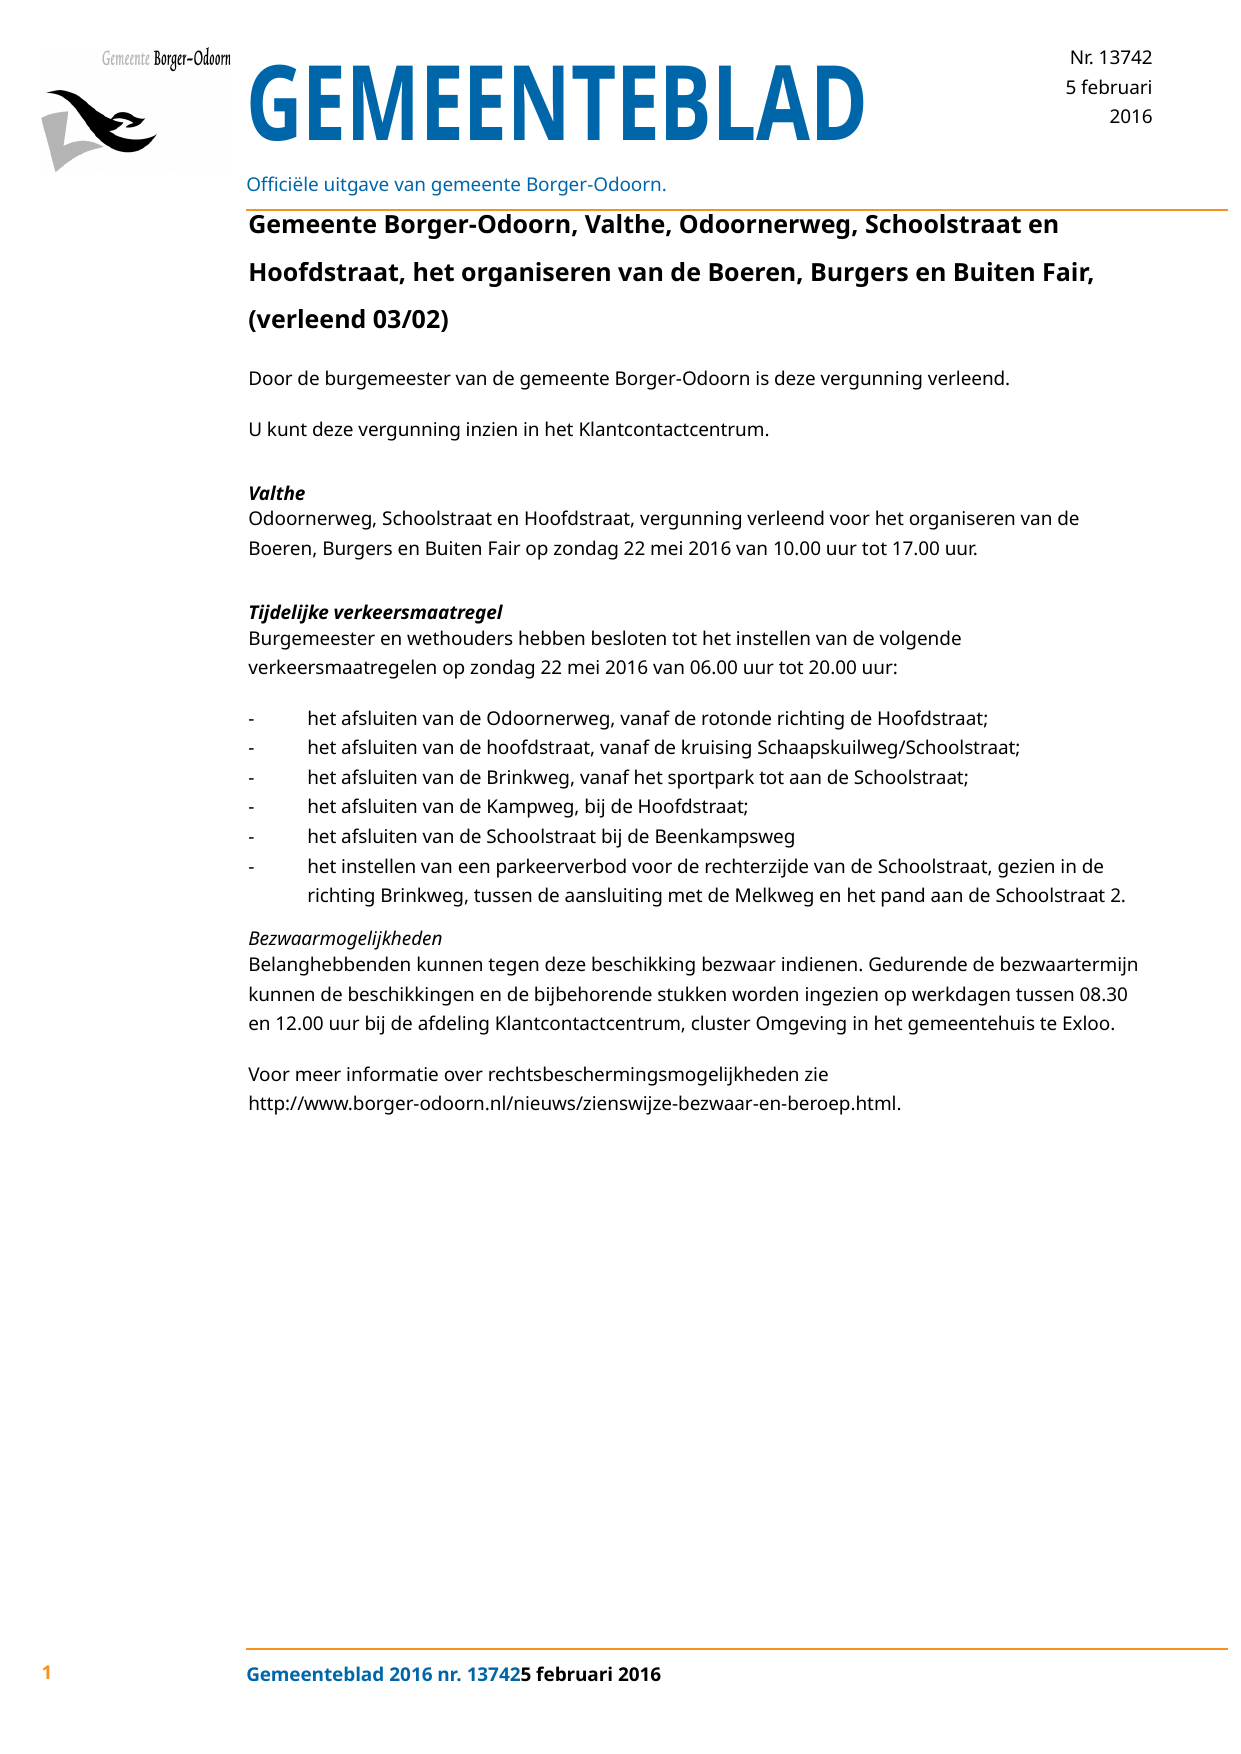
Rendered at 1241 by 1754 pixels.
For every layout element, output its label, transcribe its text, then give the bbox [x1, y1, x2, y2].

picture [41, 47, 231, 172]
list het afsluiten van de hoofdstraat, vanaf de kruising Schaapskuilweg/Schoolstraat; [248, 734, 1152, 760]
text U kunt deze vergunning inzien in het Klantcontactcentrum. [248, 416, 1152, 442]
text Gemeente Borger-Odoorn, Valthe, Odoornerweg, Schoolstraat en Hoofdstraat, het organiseren van de Boeren, Burgers en Buiten Fair, (verleend 03/02) [248, 211, 1152, 336]
list het afsluiten van de Kampweg, bij de Hoofdstraat; [248, 794, 1152, 819]
text Tijdelijke verkeersmaatregel [248, 599, 1152, 625]
text Burgemeester en wethouders hebben besloten tot het instellen van de volgende verkeersmaatregelen op zondag 22 mei 2016 van 06.00 uur tot 20.00 uur: [248, 625, 1152, 680]
text Bezwaarmogelijkheden [248, 926, 1152, 951]
list het afsluiten van de Odoornerweg, vanaf de rotonde richting de Hoofdstraat; [248, 705, 1152, 731]
list het afsluiten van de Schoolstraat bij de Beenkampsweg [248, 823, 1152, 849]
list het afsluiten van de Brinkweg, vanaf het sportpark tot aan de Schoolstraat; [248, 764, 1152, 790]
text Door de burgemeester van de gemeente Borger-Odoorn is deze vergunning verleend. [248, 366, 1152, 391]
text Voor meer informatie over rechtsbeschermingsmogelijkheden zie http://www.borger-odoorn.nl/nieuws/zienswijze-bezwaar-en-beroep.html. [248, 1061, 1152, 1116]
text Odoornerweg, Schoolstraat en Hoofdstraat, vergunning verleend voor het organiseren van de Boeren, Burgers en Buiten Fair op zondag 22 mei 2016 van 10.00 uur tot 17.00 uur. [248, 506, 1152, 561]
list het instellen van een parkeerverbod voor de rechterzijde van de Schoolstraat, gezien in de richting Brinkweg, tussen de aansluiting met de Melkweg en het pand aan de Schoolstraat 2. [248, 853, 1152, 908]
text Belanghebbenden kunnen tegen deze beschikking bezwaar indienen. Gedurende de bezwaartermijn kunnen de beschikkingen en de bijbehorende stukken worden ingezien op werkdagen tussen 08.30 en 12.00 uur bij de afdeling Klantcontactcentrum, cluster Omgeving in het gemeentehuis te Exloo. [248, 951, 1152, 1036]
text Valthe [248, 480, 1152, 506]
